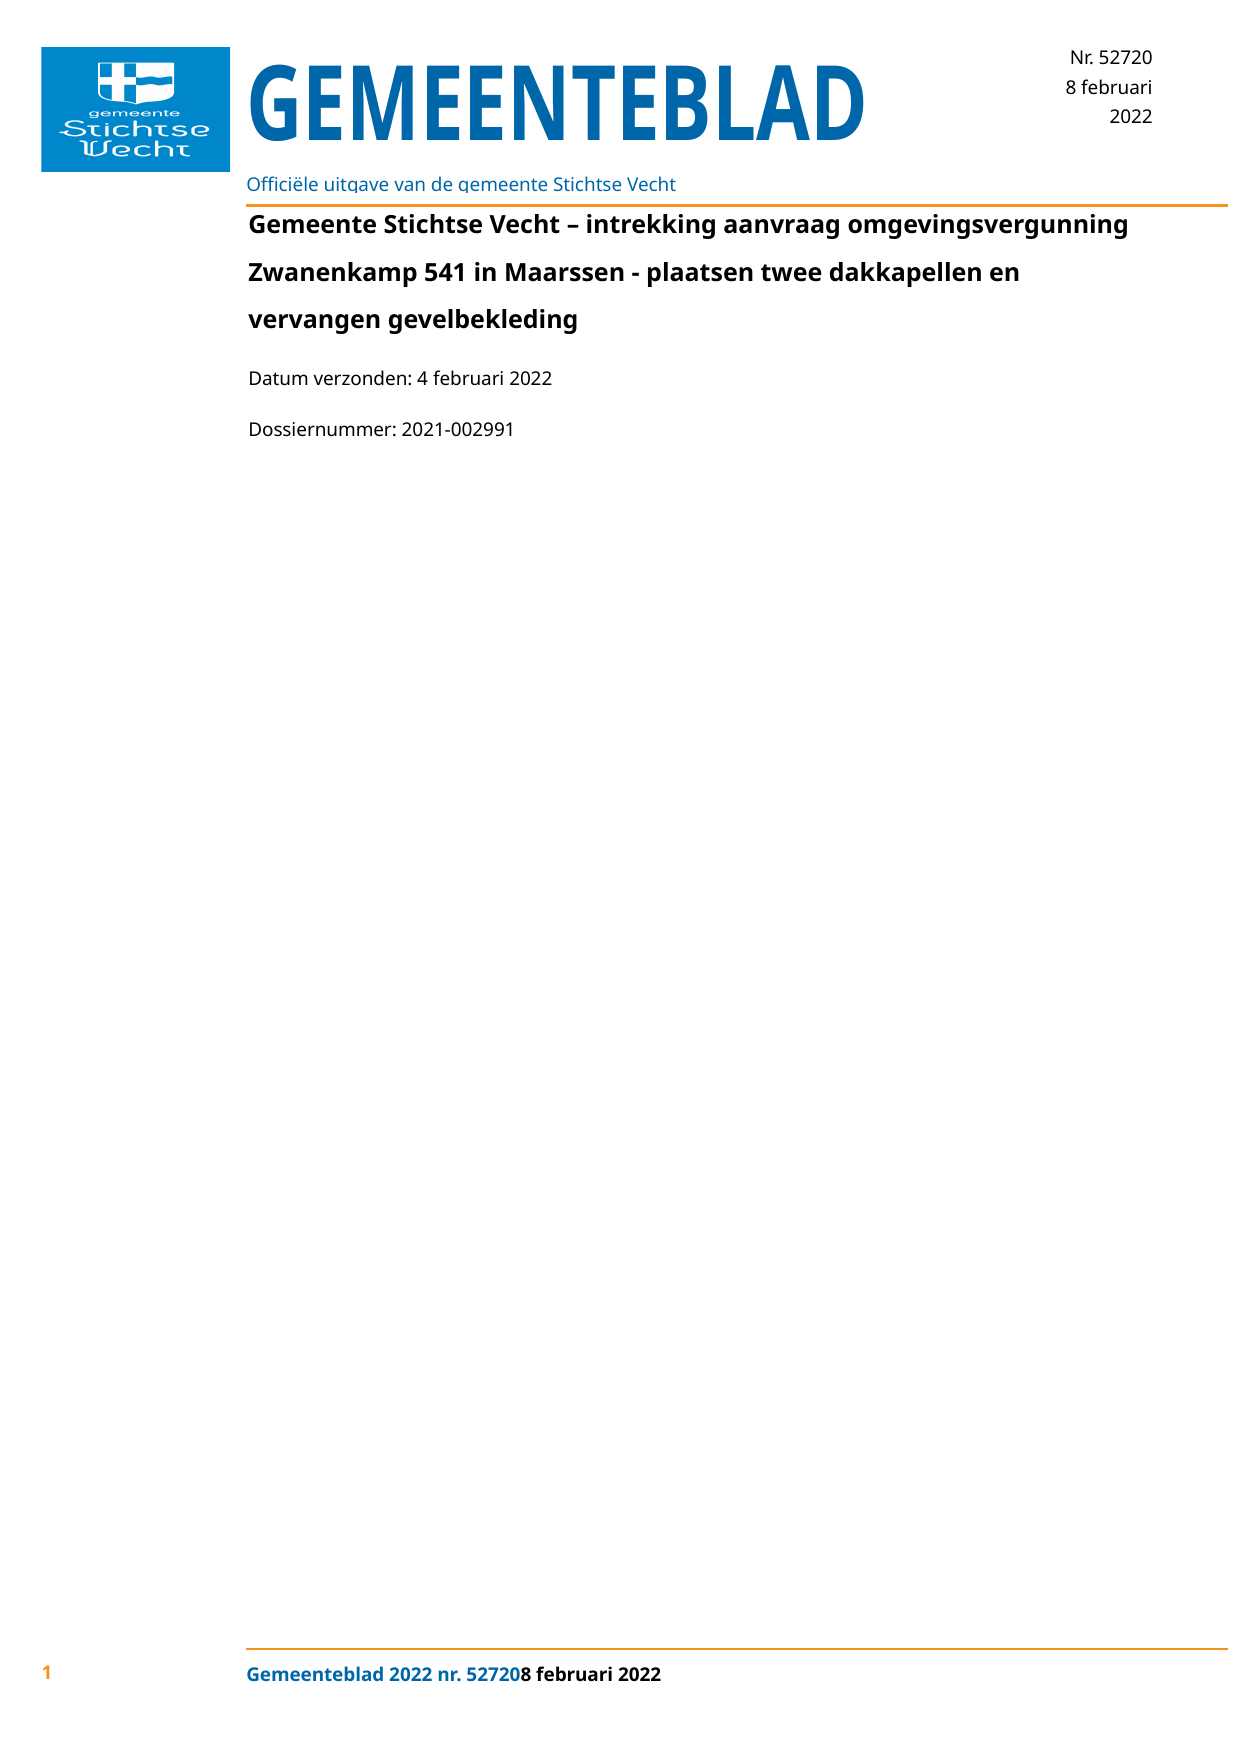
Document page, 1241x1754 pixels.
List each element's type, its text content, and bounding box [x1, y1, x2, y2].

text Dossiernummer: 2021-002991 [248, 416, 1152, 442]
picture [99, 63, 135, 101]
picture [137, 63, 174, 103]
text Datum verzonden: 4 februari 2022 [248, 366, 1152, 391]
text Gemeente Stichtse Vecht – intrekking aanvraag omgevingsvergunning Zwanenkamp 541 in Maarssen - plaatsen twee dakkapellen en vervangen gevelbekleding [248, 207, 1152, 336]
